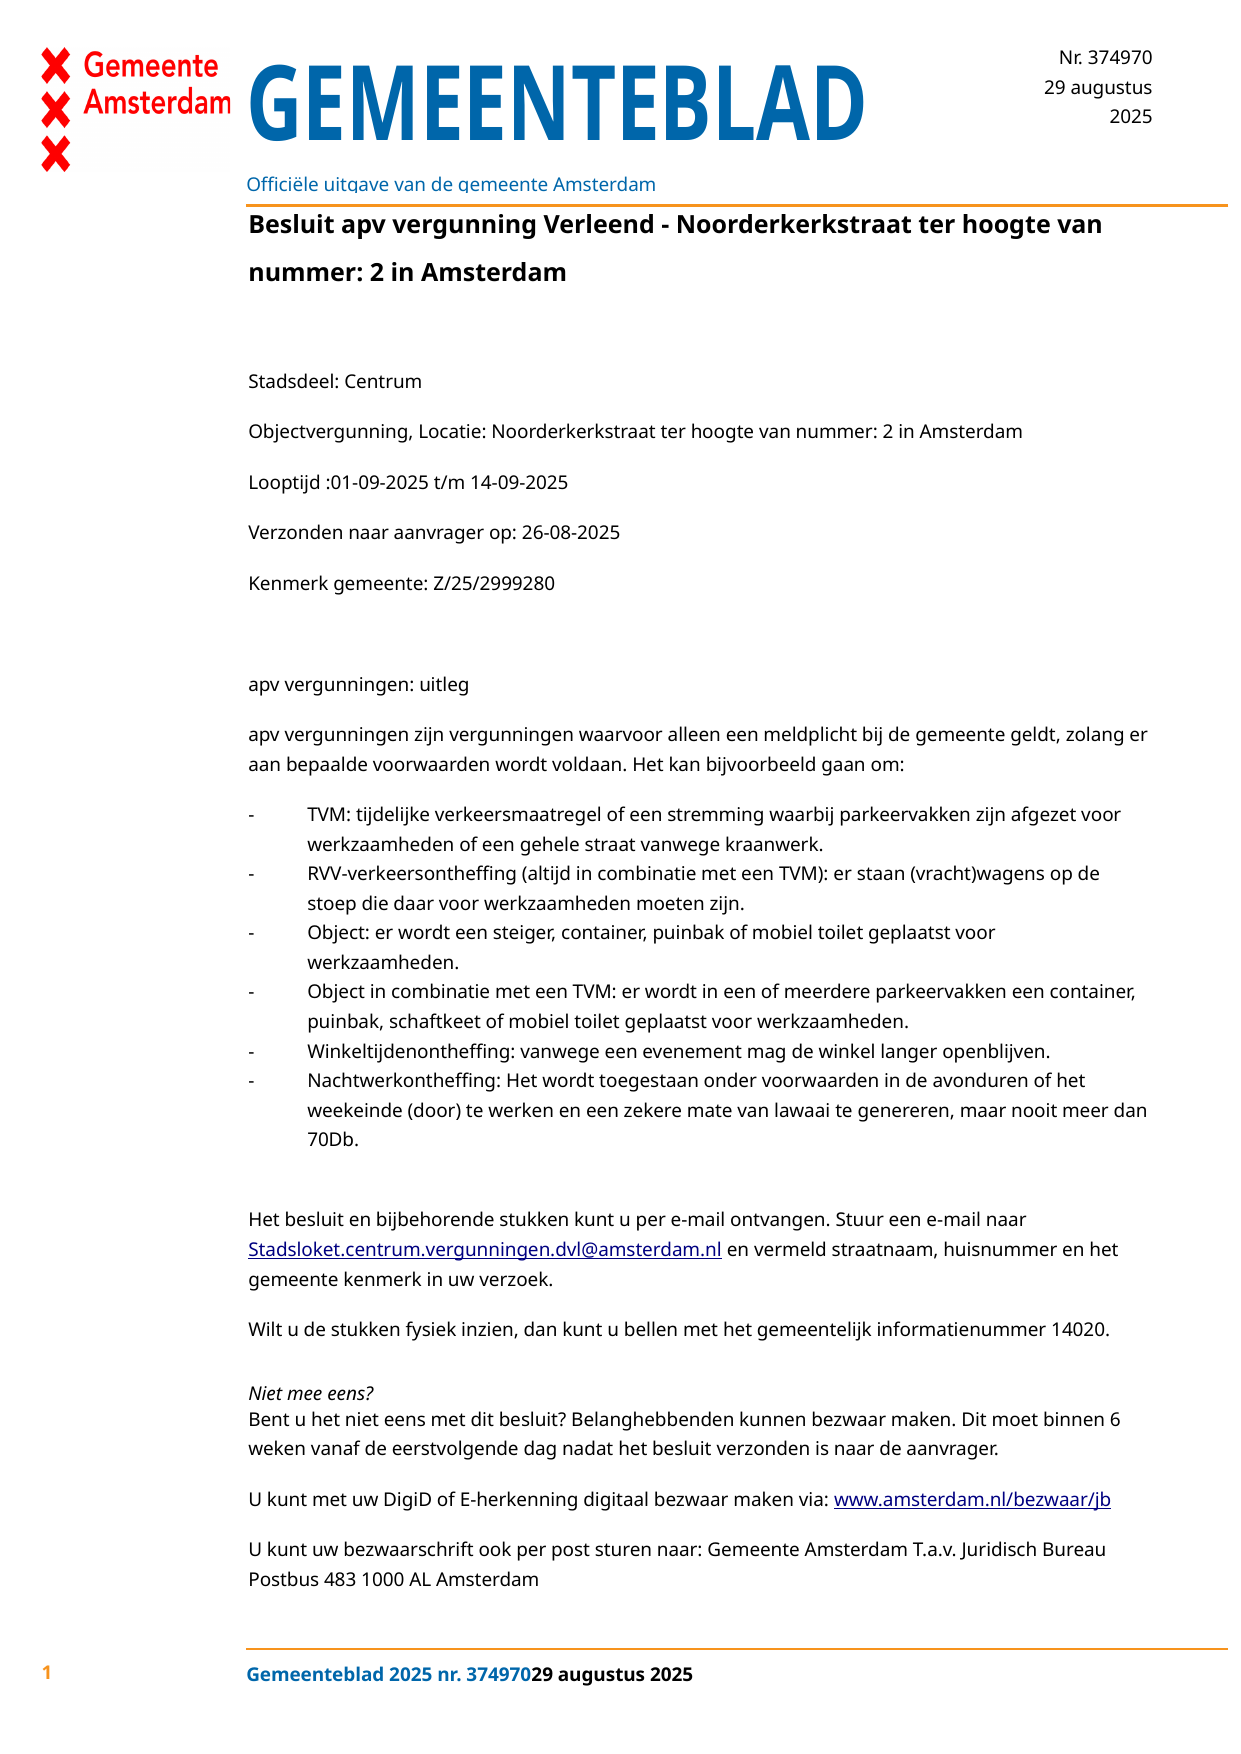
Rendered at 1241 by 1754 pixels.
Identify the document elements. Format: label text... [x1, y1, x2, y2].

text Niet mee eens? [248, 1380, 1152, 1406]
list RVV-verkeersontheffing (altijd in combinatie met een TVM): er staan (vracht)wagens op de stoep die daar voor werkzaamheden moeten zijn. [248, 860, 1152, 916]
text Bent u het niet eens met dit besluit? Belanghebbenden kunnen bezwaar maken. Dit moet binnen 6 weken vanaf de eerstvolgende dag nadat het besluit verzonden is naar de aanvrager. [248, 1406, 1152, 1461]
list Object in combinatie met een TVM: er wordt in een of meerdere parkeervakken een container, puinbak, schaftkeet of mobiel toilet geplaatst voor werkzaamheden. [248, 979, 1152, 1034]
text U kunt uw bezwaarschrift ook per post sturen naar: Gemeente Amsterdam T.a.v. Juridisch Bureau Postbus 483 1000 AL Amsterdam [248, 1536, 1152, 1592]
text apv vergunningen: uitleg [248, 671, 1152, 697]
text Looptijd :01-09-2025 t/m 14-09-2025 [248, 469, 1152, 495]
text Kenmerk gemeente: Z/25/2999280 [248, 570, 1152, 596]
text Stadsdeel: Centrum [248, 368, 1152, 394]
text Besluit apv vergunning Verleend - Noorderkerkstraat ter hoogte van nummer: 2 in Amsterdam [248, 207, 1152, 288]
list Winkeltijdenontheffing: vanwege een evenement mag de winkel langer openblijven. [248, 1038, 1152, 1064]
list Nachtwerkontheffing: Het wordt toegestaan onder voorwaarden in de avonduren of het weekeinde (door) te werken en een zekere mate van lawaai te genereren, maar nooit meer dan 70Db. [248, 1067, 1152, 1152]
text Verzonden naar aanvrager op: 26-08-2025 [248, 519, 1152, 545]
text Objectvergunning, Locatie: Noorderkerkstraat ter hoogte van nummer: 2 in Amsterdam [248, 419, 1152, 444]
text Het besluit en bijbehorende stukken kunt u per e-mail ontvangen. Stuur een e-mail naar Stadsloket.centrum.vergunningen.dvl@amsterdam.nl en vermeld straatnaam, huisnummer en het gemeente kenmerk in uw verzoek. [248, 1207, 1152, 1292]
text U kunt met uw DigiD of E-herkenning digitaal bezwaar maken via: www.amsterdam.nl/bezwaar/jb [248, 1486, 1152, 1512]
list Object: er wordt een steiger, container, puinbak of mobiel toilet geplaatst voor werkzaamheden. [248, 919, 1152, 975]
text Wilt u de stukken fysiek inzien, dan kunt u bellen met het gemeentelijk informatienummer 14020. [248, 1316, 1152, 1342]
list TVM: tijdelijke verkeersmaatregel of een stremming waarbij parkeervakken zijn afgezet voor werkzaamheden of een gehele straat vanwege kraanwerk. [248, 801, 1152, 857]
text apv vergunningen zijn vergunningen waarvoor alleen een meldplicht bij de gemeente geldt, zolang er aan bepaalde voorwaarden wordt voldaan. Het kan bijvoorbeeld gaan om: [248, 721, 1152, 777]
picture [41, 47, 231, 172]
